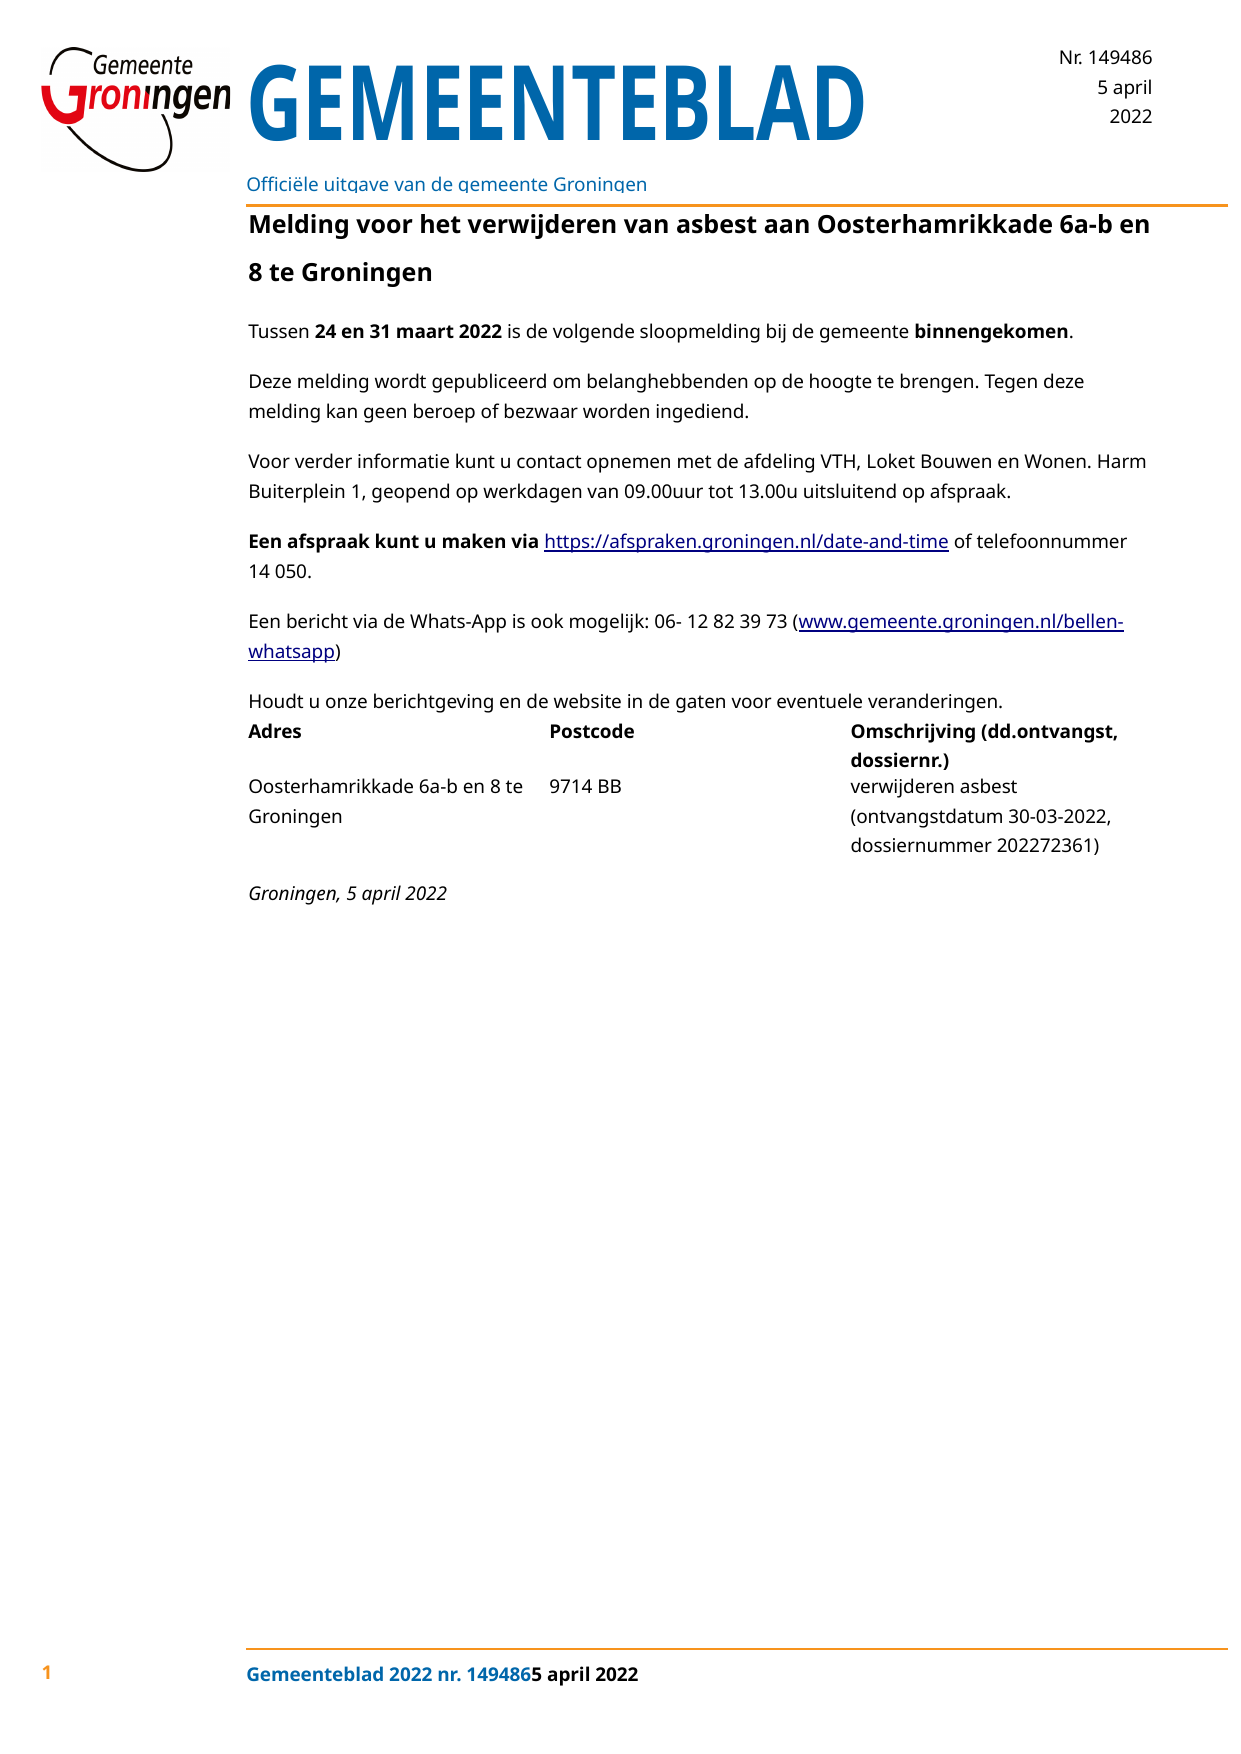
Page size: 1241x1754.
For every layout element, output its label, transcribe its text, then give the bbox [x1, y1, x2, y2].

table_header Omschrijving (dd.ontvangst, dossiernr.) [850, 718, 1152, 773]
text Melding voor het verwijderen van asbest aan Oosterhamrikkade 6a-b en 8 te Groningen [248, 207, 1152, 288]
text Voor verder informatie kunt u contact opnemen met de afdeling VTH, Loket Bouwen en Wonen. Harm Buiterplein 1, geopend op werkdagen van 09.00uur tot 13.00u uitsluitend op afspraak. [248, 448, 1152, 504]
table_cell Oosterhamrikkade 6a-b en 8 te Groningen [248, 773, 549, 858]
table_cell 9714 BB [549, 773, 850, 858]
text Houdt u onze berichtgeving en de website in de gaten voor eventuele veranderingen. [248, 688, 1152, 714]
text Groningen, 5 april 2022 [248, 880, 1152, 905]
text Een afspraak kunt u maken via https://afspraken.groningen.nl/date-and-time of telefoonnummer 14 050. [248, 528, 1152, 584]
table_cell verwijderen asbest (ontvangstdatum 30-03-2022, dossiernummer 202272361) [850, 773, 1152, 858]
text Tussen 24 en 31 maart 2022 is de volgende sloopmelding bij de gemeente binnengekomen. [248, 318, 1152, 344]
text Een bericht via de Whats-App is ook mogelijk: 06- 12 82 39 73 (www.gemeente.groningen.nl/bellen-whatsapp) [248, 608, 1152, 664]
picture [41, 47, 231, 172]
table_header Postcode [549, 718, 850, 773]
text Deze melding wordt gepubliceerd om belanghebbenden op de hoogte te brengen. Tegen deze melding kan geen beroep of bezwaar worden ingediend. [248, 368, 1152, 424]
table_header Adres [248, 718, 549, 773]
